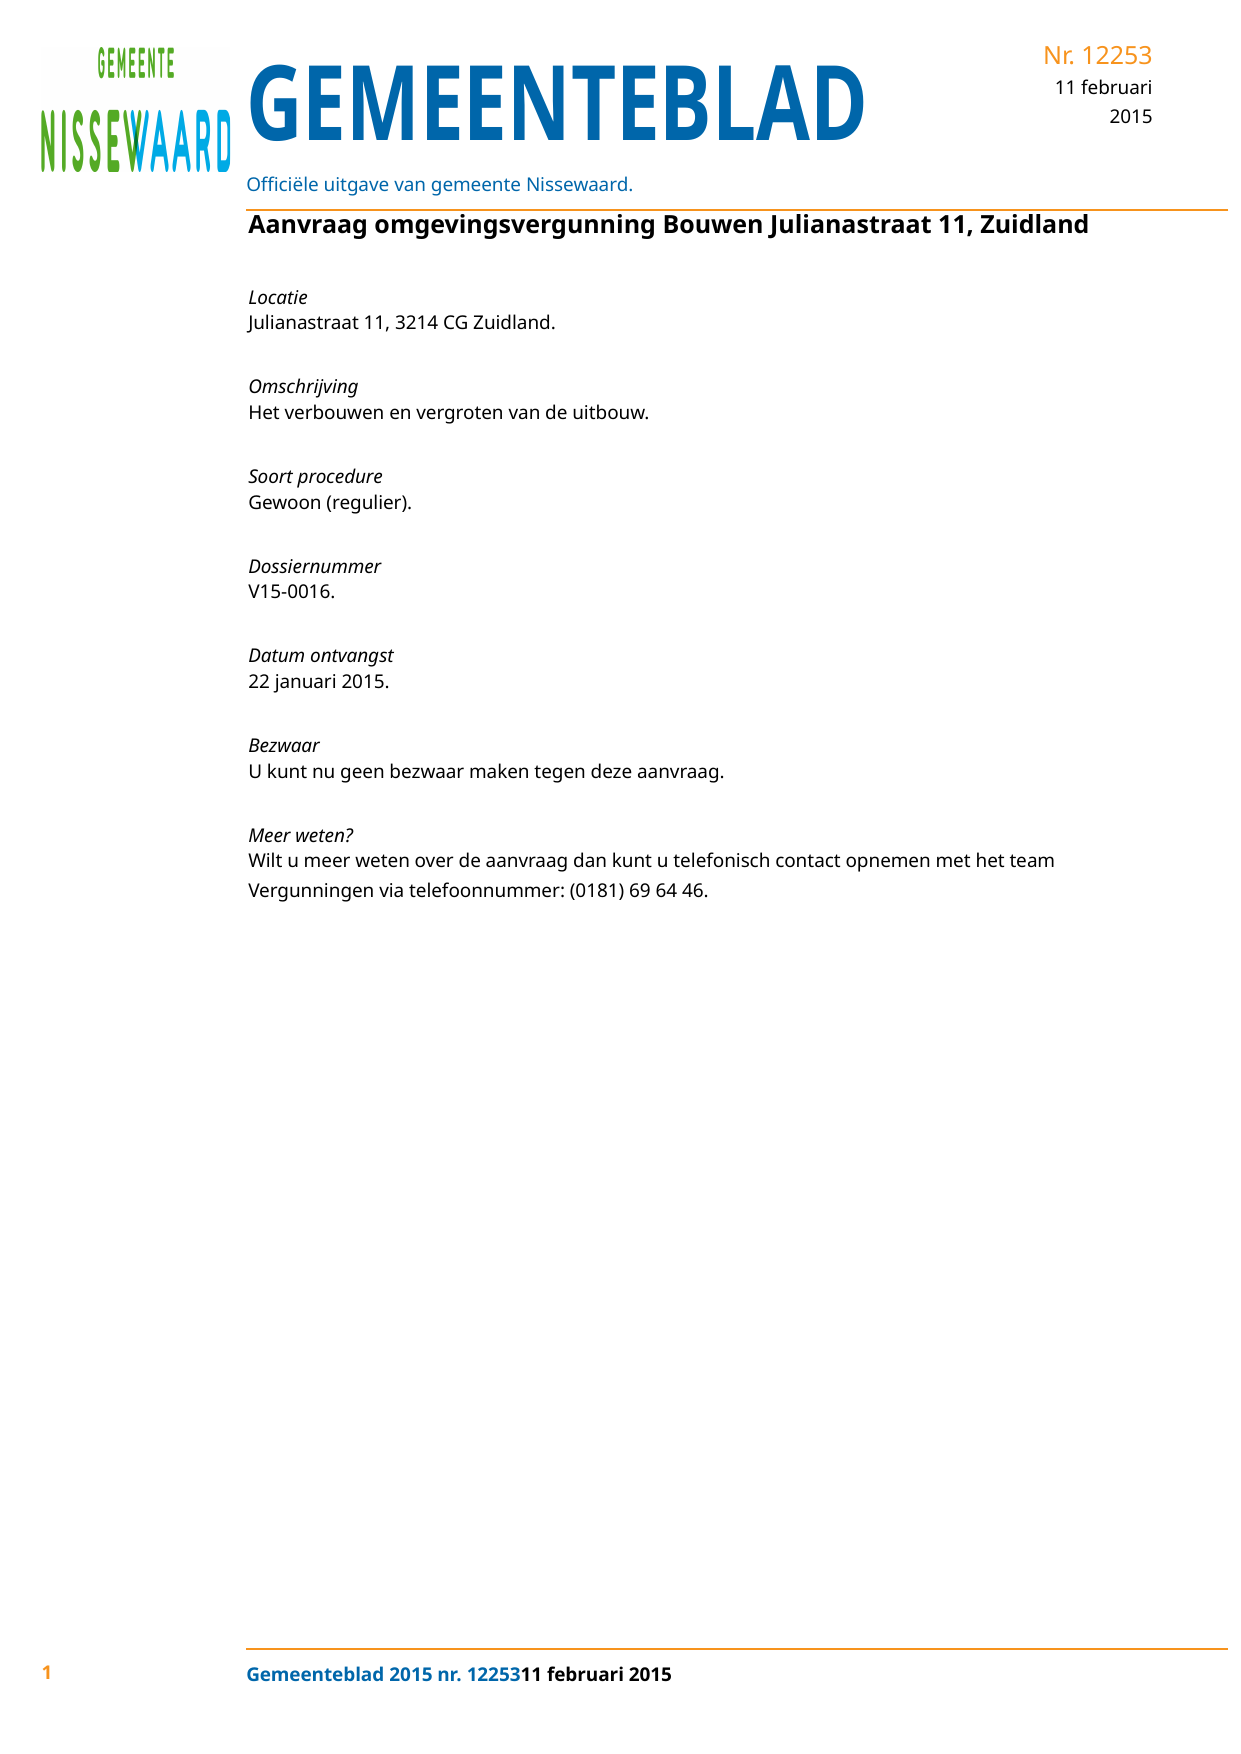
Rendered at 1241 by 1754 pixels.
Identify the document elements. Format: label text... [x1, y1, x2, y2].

picture [201, 122, 206, 138]
text Dossiernummer [248, 553, 1152, 579]
text Locatie [248, 284, 1152, 309]
text Aanvraag omgevingsvergunning Bouwen Julianastraat 11, Zuidland [248, 211, 1152, 241]
text V15-0016. [248, 579, 1152, 604]
text Meer weten? [248, 822, 1152, 848]
picture [176, 157, 187, 172]
text Gewoon (regulier). [248, 489, 1152, 515]
text Julianastraat 11, 3214 CG Zuidland. [248, 309, 1152, 335]
picture [200, 151, 206, 172]
text Omschrijving [248, 373, 1152, 399]
text Bezwaar [248, 732, 1152, 758]
text Soort procedure [248, 463, 1152, 489]
picture [222, 122, 227, 160]
text 22 januari 2015. [248, 668, 1152, 694]
picture [154, 157, 165, 172]
text Datum ontvangst [248, 643, 1152, 668]
text U kunt nu geen bezwaar maken tegen deze aanvraag. [248, 758, 1152, 784]
picture [41, 47, 231, 172]
text Het verbouwen en vergroten van de uitbouw. [248, 399, 1152, 425]
text Wilt u meer weten over de aanvraag dan kunt u telefonisch contact opnemen met het team Vergunningen via telefoonnummer: (0181) 69 64 46. [248, 848, 1152, 903]
